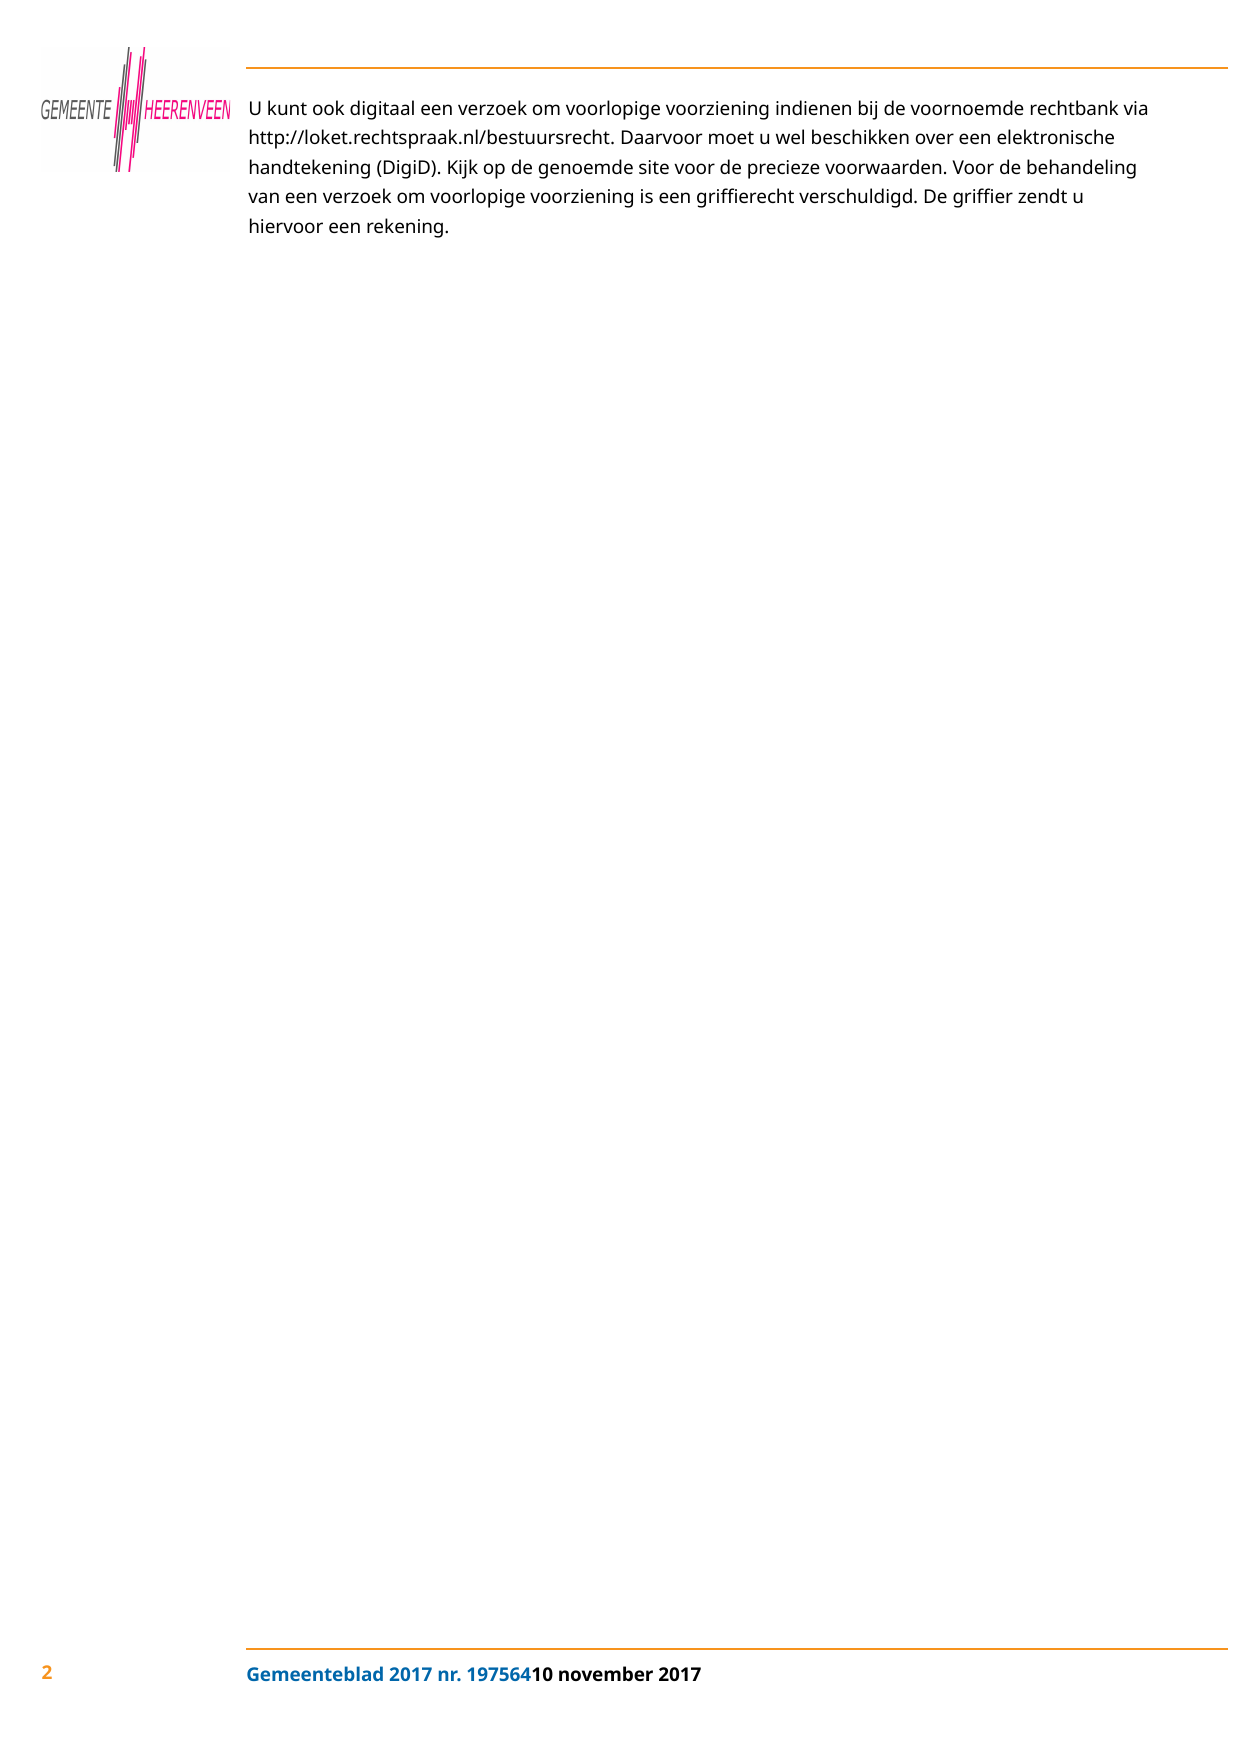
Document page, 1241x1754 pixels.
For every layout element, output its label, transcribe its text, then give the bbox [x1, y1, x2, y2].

picture [41, 47, 231, 172]
text U kunt ook digitaal een verzoek om voorlopige voorziening indienen bij de voornoemde rechtbank via http://loket.rechtspraak.nl/bestuursrecht. Daarvoor moet u wel beschikken over een elektronische handtekening (DigiD). Kijk op de genoemde site voor de precieze voorwaarden. Voor de behandeling van een verzoek om voorlopige voorziening is een griffierecht verschuldigd. De griffier zendt u hiervoor een rekening. [248, 95, 1152, 239]
